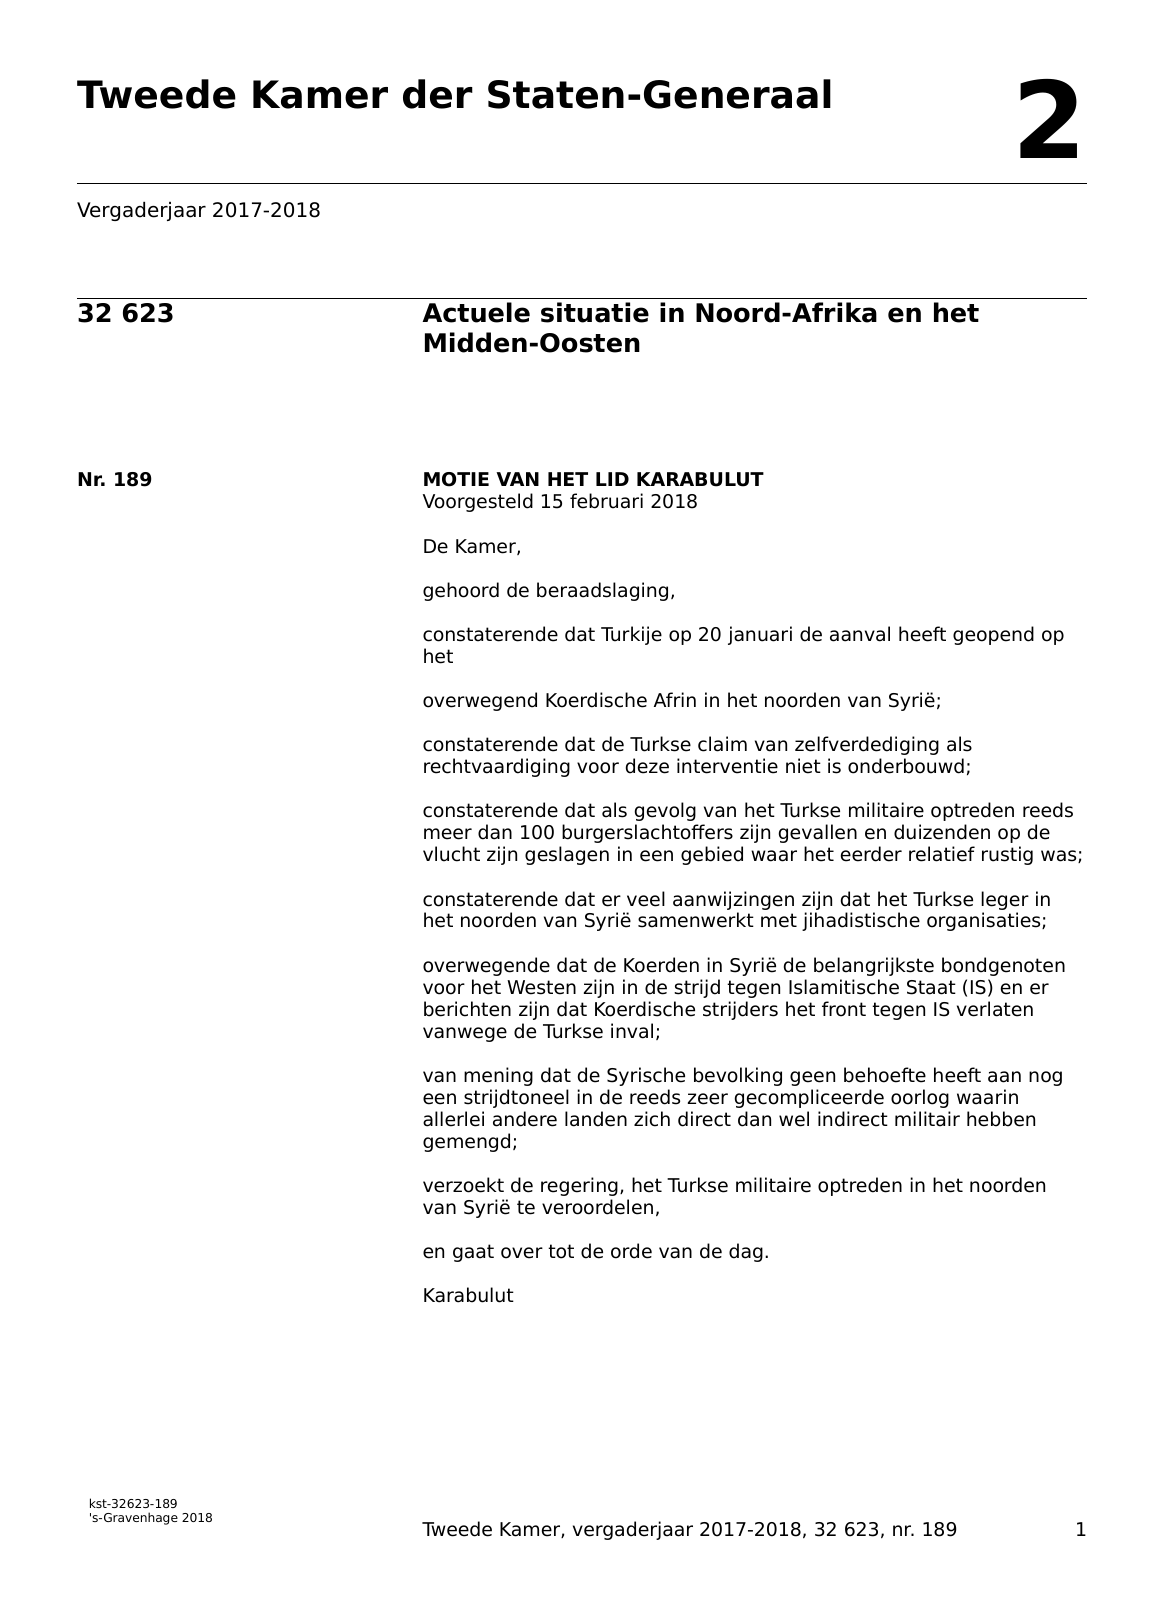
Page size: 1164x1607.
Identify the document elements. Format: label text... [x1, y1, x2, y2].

text constaterende dat Turkije op 20 januari de aanval heeft geopend op het [422, 624, 1087, 668]
text De Kamer, [422, 536, 1087, 557]
subtitle Nr. 189 MOTIE VAN HET LID KARABULUT [77, 469, 1087, 491]
text overwegende dat de Koerden in Syrië de belangrijkste bondgenoten voor het Westen zijn in de strijd tegen Islamitische Staat (IS) en er berichten zijn dat Koerdische strijders het front tegen IS verlaten vanwege de Turkse inval; [422, 954, 1087, 1042]
text verzoekt de regering, het Turkse militaire optreden in het noorden van Syrië te veroordelen, [422, 1175, 1087, 1219]
table_cell Vergaderjaar 2017-2018 [77, 184, 1087, 298]
text constaterende dat als gevolg van het Turkse militaire optreden reeds meer dan 100 burgerslachtoffers zijn gevallen en duizenden op de vlucht zijn geslagen in een gebied waar het eerder relatief rustig was; [422, 800, 1087, 866]
text gehoord de beraadslaging, [422, 580, 1087, 602]
text van mening dat de Syrische bevolking geen behoefte heeft aan nog een strijdtoneel in de reeds zeer gecompliceerde oorlog waarin allerlei andere landen zich direct dan wel indirect militair hebben gemengd; [422, 1065, 1087, 1153]
text Voorgesteld 15 februari 2018 [422, 491, 1087, 513]
table_header 2 [886, 59, 1087, 183]
text overwegend Koerdische Afrin in het noorden van Syrië; [422, 690, 1087, 712]
text Karabulut [422, 1285, 1087, 1307]
text constaterende dat de Turkse claim van zelfverdediging als rechtvaardiging voor deze interventie niet is onderbouwd; [422, 734, 1087, 778]
subtitle 32 623 Actuele situatie in Noord-Afrika en het Midden-Oosten [77, 299, 1087, 358]
text kst-32623-189 [88, 1497, 323, 1511]
text en gaat over tot de orde van de dag. [422, 1241, 1087, 1263]
text constaterende dat er veel aanwijzingen zijn dat het Turkse leger in het noorden van Syrië samenwerkt met jihadistische organisaties; [422, 888, 1087, 932]
table_header Tweede Kamer der Staten-Generaal [77, 59, 886, 183]
text 's-Gravenhage 2018 [88, 1511, 323, 1525]
